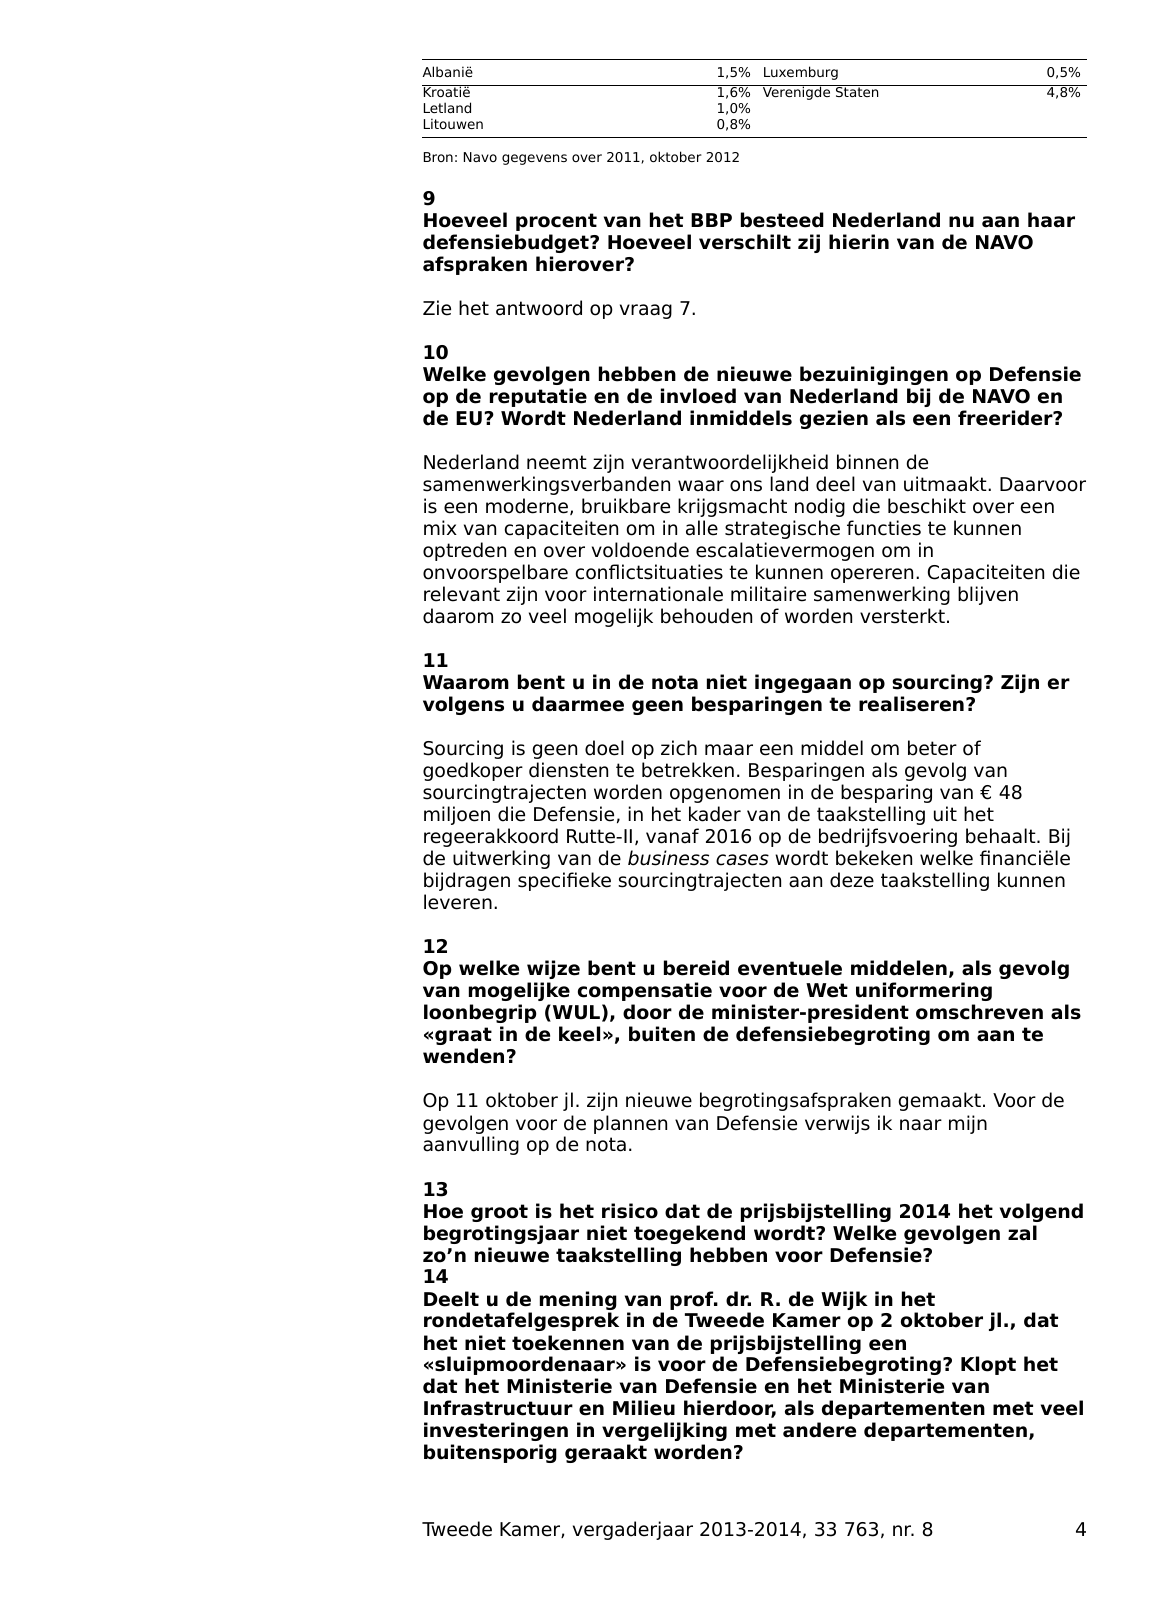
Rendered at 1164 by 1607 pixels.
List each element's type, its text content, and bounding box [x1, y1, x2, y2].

text Hoeveel procent van het BBP besteed Nederland nu aan haar defensiebudget? Hoeveel verschilt zij hierin van de NAVO afspraken hierover? [422, 210, 1087, 276]
text Nederland neemt zijn verantwoordelijkheid binnen de samenwerkingsverbanden waar ons land deel van uitmaakt. Daarvoor is een moderne, bruikbare krijgsmacht nodig die beschikt over een mix van capaciteiten om in alle strategische functies te kunnen optreden en over voldoende escalatievermogen om in onvoorspelbare conflictsituaties te kunnen opereren. Capaciteiten die relevant zijn voor internationale militaire samenwerking blijven daarom zo veel mogelijk behouden of worden versterkt. [422, 452, 1087, 628]
text Zie het antwoord op vraag 7. [422, 298, 1087, 320]
text Op 11 oktober jl. zijn nieuwe begrotingsafspraken gemaakt. Voor de gevolgen voor de plannen van Defensie verwijs ik naar mijn aanvulling op de nota. [422, 1090, 1087, 1156]
table_cell Verenigde Staten [757, 86, 979, 101]
table_cell 1,0% [650, 101, 757, 117]
text 14 [422, 1266, 1087, 1288]
text Deelt u de mening van prof. dr. R. de Wijk in het rondetafelgesprek in de Tweede Kamer op 2 oktober jl., dat het niet toekennen van de prijsbijstelling een «sluipmoordenaar» is voor de Defensiebegroting? Klopt het dat het Ministerie van Defensie en het Ministerie van Infrastructuur en Milieu hierdoor, als departementen met veel investeringen in vergelijking met andere departementen, buitensporig geraakt worden? [422, 1288, 1087, 1464]
text Hoe groot is het risico dat de prijsbijstelling 2014 het volgend begrotingsjaar niet toegekend wordt? Welke gevolgen zal zo’n nieuwe taakstelling hebben voor Defensie? [422, 1201, 1087, 1266]
table_header 0,5% [980, 60, 1087, 85]
text 10 [422, 342, 1087, 364]
table_cell [980, 117, 1087, 137]
text Welke gevolgen hebben de nieuwe bezuinigingen op Defensie op de reputatie en de invloed van Nederland bij de NAVO en de EU? Wordt Nederland inmiddels gezien als een freerider? [422, 364, 1087, 430]
text 11 [422, 650, 1087, 672]
table_cell [757, 117, 979, 137]
text Op welke wijze bent u bereid eventuele middelen, als gevolg van mogelijke compensatie voor de Wet uniformering loonbegrip (WUL), door de minister-president omschreven als «graat in de keel», buiten de defensiebegroting om aan te wenden? [422, 958, 1087, 1068]
table_header 1,5% [650, 60, 757, 85]
table_cell 0,8% [650, 117, 757, 137]
text Sourcing is geen doel op zich maar een middel om beter of goedkoper diensten te betrekken. Besparingen als gevolg van sourcingtrajecten worden opgenomen in de besparing van € 48 miljoen die Defensie, in het kader van de taakstelling uit het regeerakkoord Rutte-II, vanaf 2016 op de bedrijfsvoering behaalt. Bij de uitwerking van de business cases wordt bekeken welke financiële bijdragen specifieke sourcingtrajecten aan deze taakstelling kunnen leveren. [422, 738, 1087, 914]
table_cell 1,6% [650, 86, 757, 101]
text 12 [422, 936, 1087, 958]
table_cell 4,8% [980, 86, 1087, 101]
table_cell [757, 101, 979, 117]
table_header Luxemburg [757, 60, 979, 85]
table_cell [980, 101, 1087, 117]
table_cell Bron: Navo gegevens over 2011, oktober 2012 [422, 138, 1087, 166]
table_cell Letland [422, 101, 650, 117]
text Waarom bent u in de nota niet ingegaan op sourcing? Zijn er volgens u daarmee geen besparingen te realiseren? [422, 672, 1087, 716]
text 9 [422, 188, 1087, 210]
text 13 [422, 1178, 1087, 1201]
table_cell Litouwen [422, 117, 650, 137]
table_header Albanië [422, 60, 650, 85]
table_cell Kroatië [422, 86, 650, 101]
